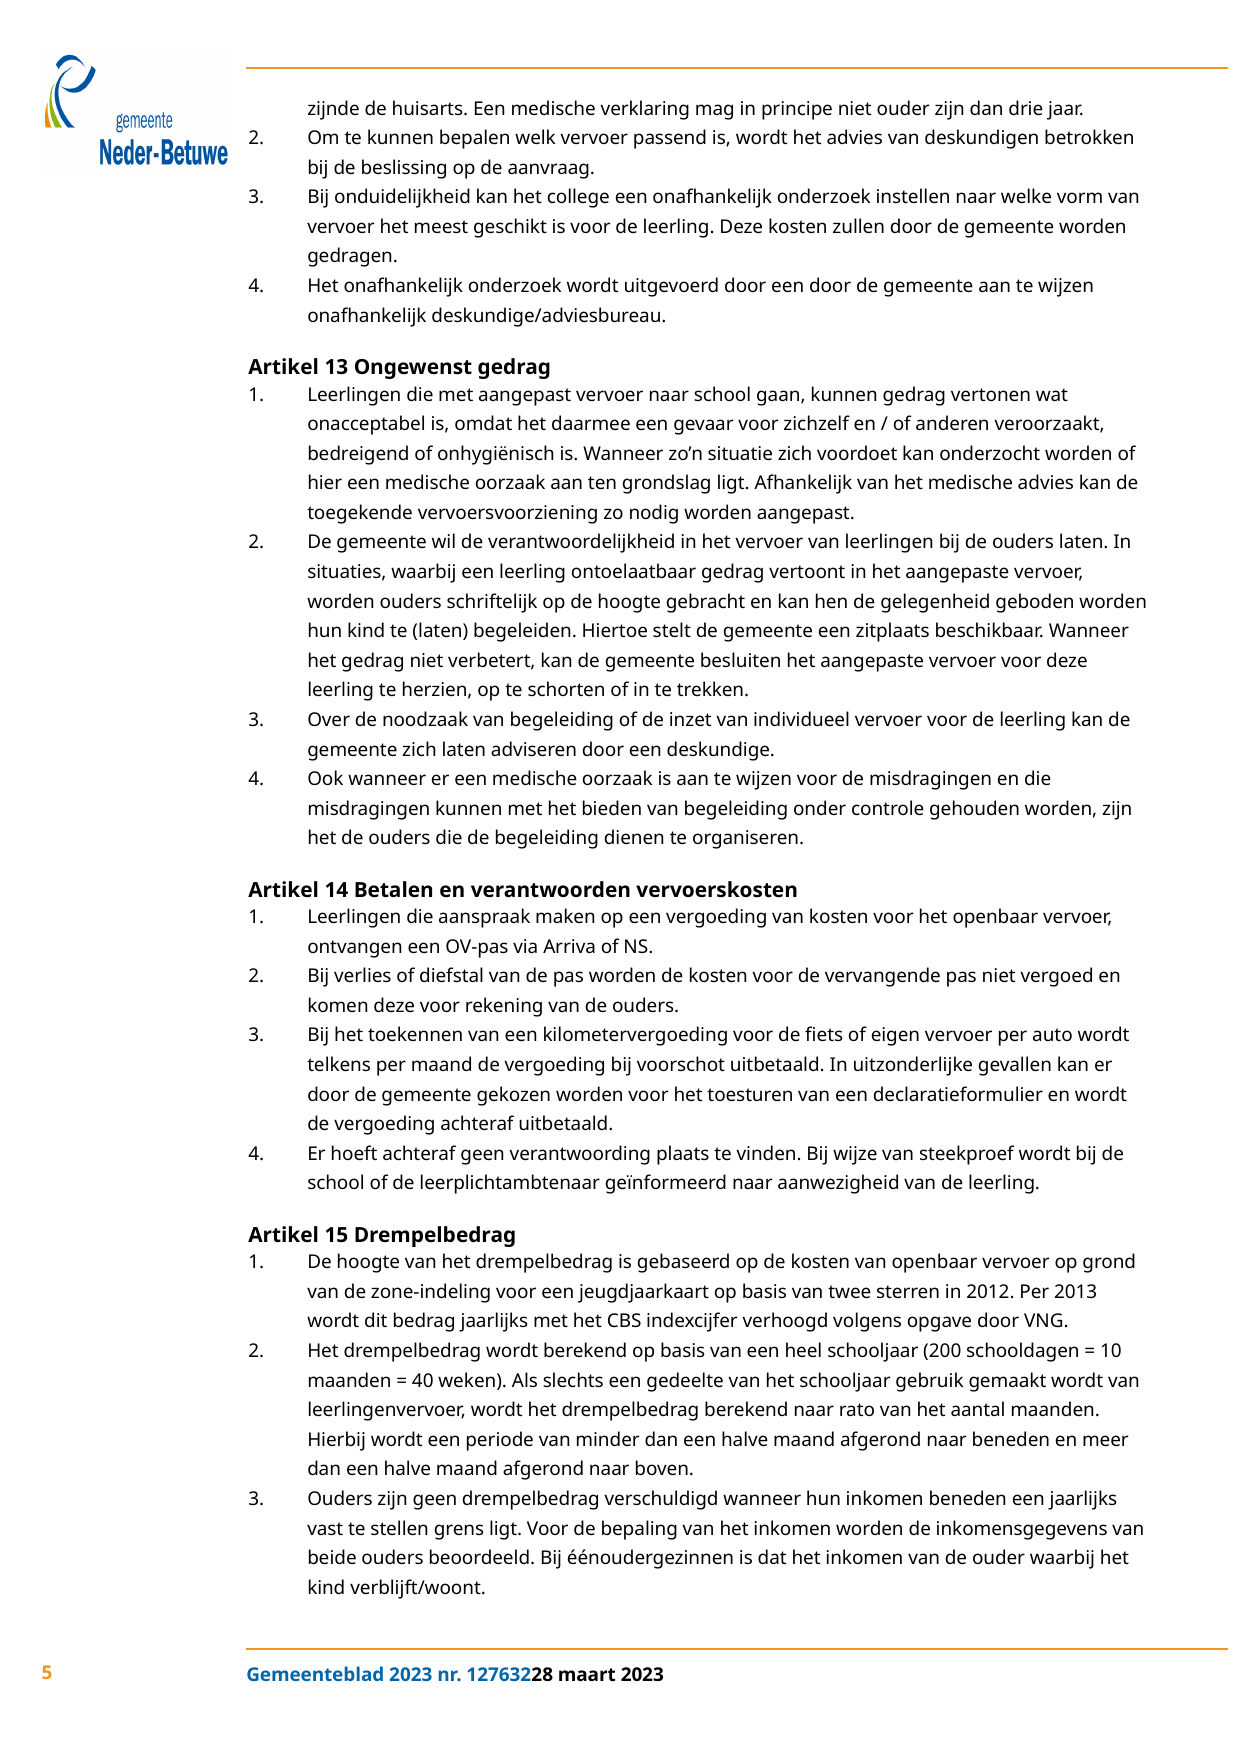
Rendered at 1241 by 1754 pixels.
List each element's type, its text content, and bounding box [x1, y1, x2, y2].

list Leerlingen die aanspraak maken op een vergoeding van kosten voor het openbaar vervoer, ontvangen een OV-pas via Arriva of NS. [248, 903, 1152, 959]
list zijnde de huisarts. Een medische verklaring mag in principe niet ouder zijn dan drie jaar. [248, 95, 1152, 121]
list Om te kunnen bepalen welk vervoer passend is, wordt het advies van deskundigen betrokken bij de beslissing op de aanvraag. [248, 124, 1152, 180]
list De hoogte van het drempelbedrag is gebaseerd op de kosten van openbaar vervoer op grond van de zone-indeling voor een jeugdjaarkaart op basis van twee sterren in 2012. Per 2013 wordt dit bedrag jaarlijks met het CBS indexcijfer verhoogd volgens opgave door VNG. [248, 1248, 1152, 1333]
list Ouders zijn geen drempelbedrag verschuldigd wanneer hun inkomen beneden een jaarlijks vast te stellen grens ligt. Voor de bepaling van het inkomen worden de inkomensgegevens van beide ouders beoordeeld. Bij éénoudergezinnen is dat het inkomen van de ouder waarbij het kind verblijft/woont. [248, 1485, 1152, 1599]
list Het onafhankelijk onderzoek wordt uitgevoerd door een door de gemeente aan te wijzen onafhankelijk deskundige/adviesbureau. [248, 272, 1152, 328]
list Bij verlies of diefstal van de pas worden de kosten voor de vervangende pas niet vergoed en komen deze voor rekening van de ouders. [248, 962, 1152, 1018]
list Er hoeft achteraf geen verantwoording plaats te vinden. Bij wijze van steekproef wordt bij de school of de leerplichtambtenaar geïnformeerd naar aanwezigheid van de leerling. [248, 1140, 1152, 1195]
list Ook wanneer er een medische oorzaak is aan te wijzen voor de misdragingen en die misdragingen kunnen met het bieden van begeleiding onder controle gehouden worden, zijn het de ouders die de begeleiding dienen te organiseren. [248, 765, 1152, 850]
picture [41, 47, 231, 172]
text Artikel 13 Ongewenst gedrag [248, 352, 1152, 381]
list De gemeente wil de verantwoordelijkheid in het vervoer van leerlingen bij de ouders laten. In situaties, waarbij een leerling ontoelaatbaar gedrag vertoont in het aangepaste vervoer, worden ouders schriftelijk op de hoogte gebracht en kan hen de gelegenheid geboden worden hun kind te (laten) begeleiden. Hiertoe stelt de gemeente een zitplaats beschikbaar. Wanneer het gedrag niet verbetert, kan de gemeente besluiten het aangepaste vervoer voor deze leerling te herzien, op te schorten of in te trekken. [248, 529, 1152, 702]
text Artikel 15 Drempelbedrag [248, 1220, 1152, 1248]
list Bij het toekennen van een kilometervergoeding voor de fiets of eigen vervoer per auto wordt telkens per maand de vergoeding bij voorschot uitbetaald. In uitzonderlijke gevallen kan er door de gemeente gekozen worden voor het toesturen van een declaratieformulier en wordt de vergoeding achteraf uitbetaald. [248, 1022, 1152, 1136]
list Leerlingen die met aangepast vervoer naar school gaan, kunnen gedrag vertonen wat onacceptabel is, omdat het daarmee een gevaar voor zichzelf en / of anderen veroorzaakt, bedreigend of onhygiënisch is. Wanneer zo’n situatie zich voordoet kan onderzocht worden of hier een medische oorzaak aan ten grondslag ligt. Afhankelijk van het medische advies kan de toegekende vervoersvoorziening zo nodig worden aangepast. [248, 381, 1152, 525]
list Het drempelbedrag wordt berekend op basis van een heel schooljaar (200 schooldagen = 10 maanden = 40 weken). Als slechts een gedeelte van het schooljaar gebruik gemaakt wordt van leerlingenvervoer, wordt het drempelbedrag berekend naar rato van het aantal maanden. Hierbij wordt een periode van minder dan een halve maand afgerond naar beneden en meer dan een halve maand afgerond naar boven. [248, 1337, 1152, 1481]
list Bij onduidelijkheid kan het college een onafhankelijk onderzoek instellen naar welke vorm van vervoer het meest geschikt is voor de leerling. Deze kosten zullen door de gemeente worden gedragen. [248, 183, 1152, 268]
list Over de noodzaak van begeleiding of de inzet van individueel vervoer voor de leerling kan de gemeente zich laten adviseren door een deskundige. [248, 706, 1152, 761]
text Artikel 14 Betalen en verantwoorden vervoerskosten [248, 875, 1152, 903]
